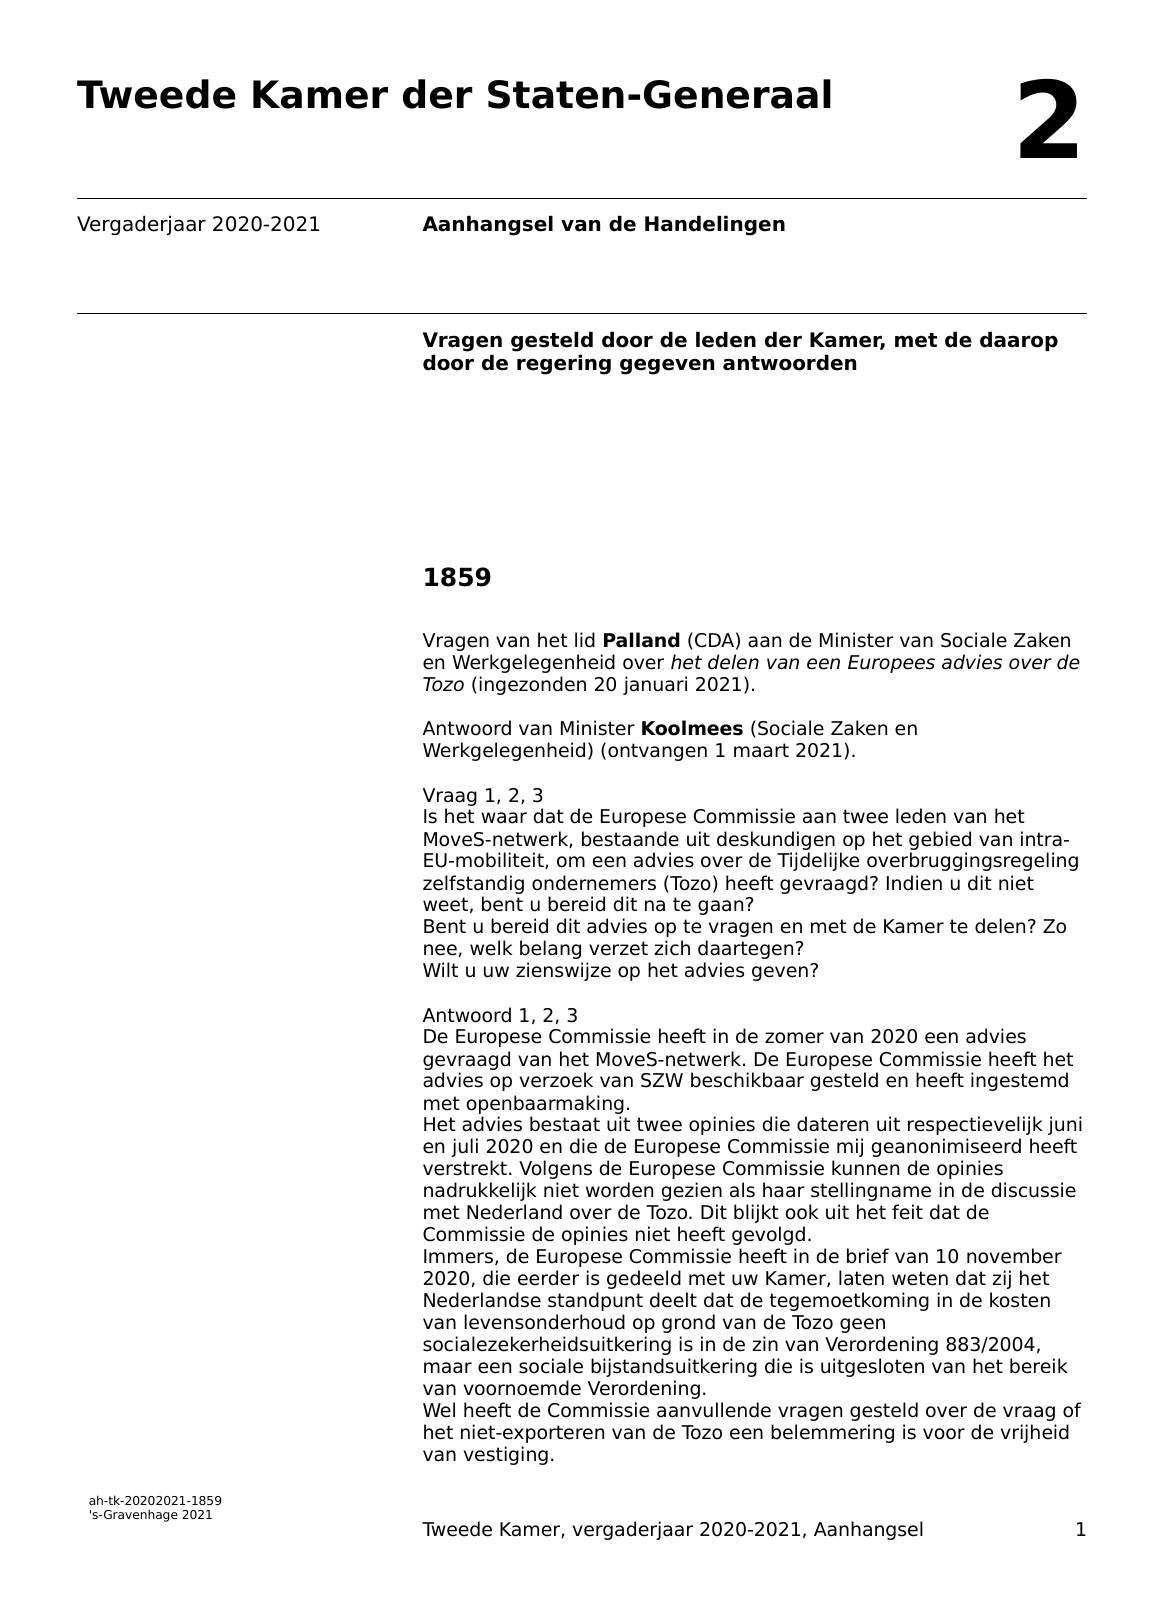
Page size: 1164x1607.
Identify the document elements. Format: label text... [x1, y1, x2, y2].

text Het advies bestaat uit twee opinies die dateren uit respectievelijk juni en juli 2020 en die de Europese Commissie mij geanonimiseerd heeft verstrekt. Volgens de Europese Commissie kunnen de opinies nadrukkelijk niet worden gezien als haar stellingname in de discussie met Nederland over de Tozo. Dit blijkt ook uit het feit dat de Commissie de opinies niet heeft gevolgd. [422, 1114, 1087, 1246]
text Vraag 1, 2, 3 [422, 784, 1087, 806]
table_cell Vragen gesteld door de leden der Kamer, met de daarop door de regering gegeven antwoorden [422, 314, 1087, 375]
table_header Tweede Kamer der Staten-Generaal [77, 59, 886, 198]
text Immers, de Europese Commissie heeft in de brief van 10 november 2020, die eerder is gedeeld met uw Kamer, laten weten dat zij het Nederlandse standpunt deelt dat de tegemoetkoming in de kosten van levensonderhoud op grond van de Tozo geen socialezekerheidsuitkering is in de zin van Verordening 883/2004, maar een sociale bijstandsuitkering die is uitgesloten van het bereik van voornoemde Verordening. [422, 1246, 1087, 1400]
text ah-tk-20202021-1859 [88, 1494, 323, 1508]
text Vragen van het lid Palland (CDA) aan de Minister van Sociale Zaken en Werkgelegenheid over het delen van een Europees advies over de Tozo (ingezonden 20 januari 2021). [422, 630, 1087, 696]
text 1859 [422, 563, 1087, 592]
text Antwoord van Minister Koolmees (Sociale Zaken en Werkgelegenheid) (ontvangen 1 maart 2021). [422, 718, 1087, 762]
table_cell [77, 314, 422, 375]
text De Europese Commissie heeft in de zomer van 2020 een advies gevraagd van het MoveS-netwerk. De Europese Commissie heeft het advies op verzoek van SZW beschikbaar gesteld en heeft ingestemd met openbaarmaking. [422, 1026, 1087, 1114]
text Is het waar dat de Europese Commissie aan twee leden van het MoveS-netwerk, bestaande uit deskundigen op het gebied van intra-EU-mobiliteit, om een advies over de Tijdelijke overbruggingsregeling zelfstandig ondernemers (Tozo) heeft gevraagd? Indien u dit niet weet, bent u bereid dit na te gaan? [422, 806, 1087, 916]
text Bent u bereid dit advies op te vragen en met de Kamer te delen? Zo nee, welk belang verzet zich daartegen? [422, 916, 1087, 960]
text Antwoord 1, 2, 3 [422, 1004, 1087, 1026]
text Wilt u uw zienswijze op het advies geven? [422, 960, 1087, 982]
table_header 2 [886, 59, 1087, 198]
text 's-Gravenhage 2021 [88, 1508, 323, 1522]
table_cell Vergaderjaar 2020-2021 [77, 199, 422, 313]
text Wel heeft de Commissie aanvullende vragen gesteld over de vraag of het niet-exporteren van de Tozo een belemmering is voor de vrijheid van vestiging. [422, 1400, 1087, 1466]
table_cell Aanhangsel van de Handelingen [422, 199, 1087, 313]
